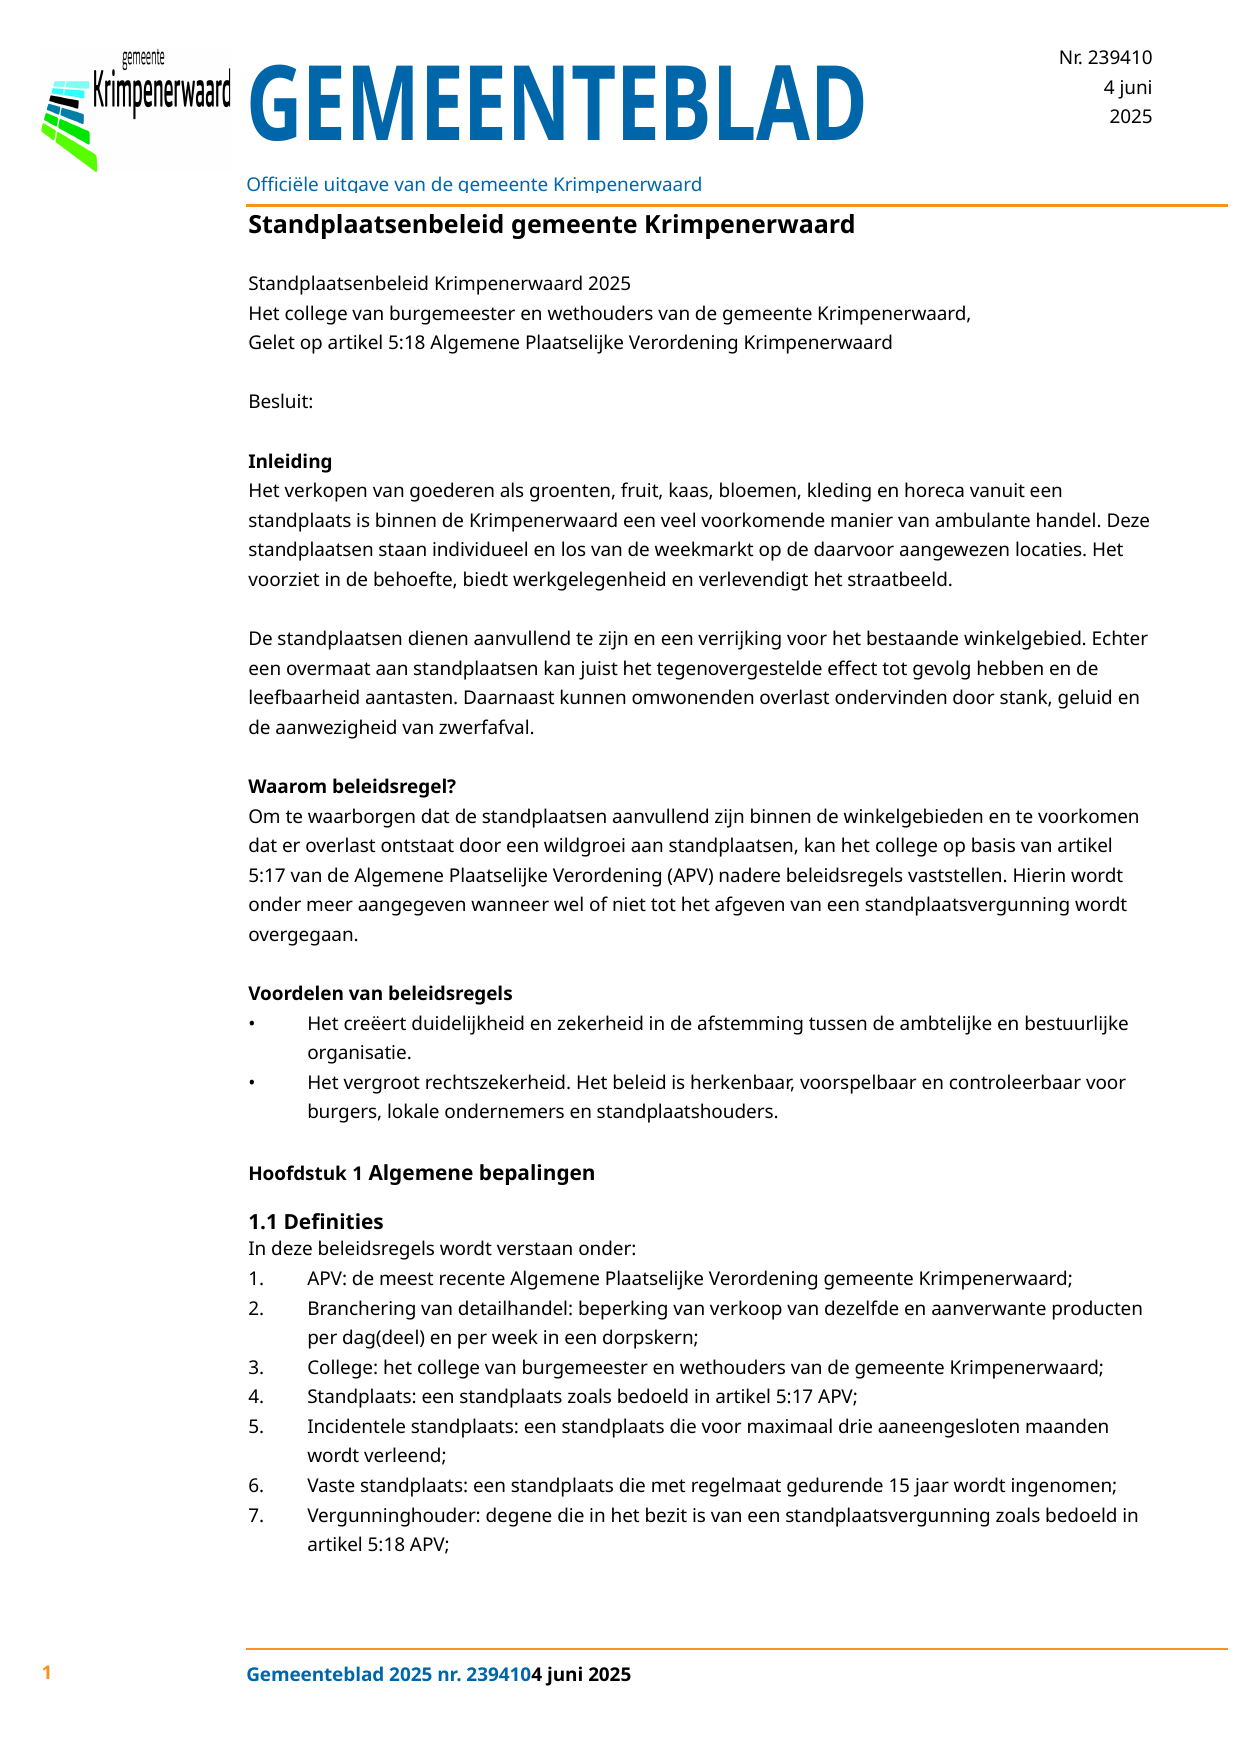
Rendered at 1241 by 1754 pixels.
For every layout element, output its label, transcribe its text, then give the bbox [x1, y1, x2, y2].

text Standplaatsenbeleid Krimpenerwaard 2025 [248, 270, 1152, 296]
list Incidentele standplaats: een standplaats die voor maximaal drie aaneengesloten maanden wordt verleend; [248, 1413, 1152, 1468]
text Standplaatsenbeleid gemeente Krimpenerwaard [248, 207, 1152, 241]
list Branchering van detailhandel: beperking van verkoop van dezelfde en aanverwante producten per dag(deel) en per week in een dorpskern; [248, 1295, 1152, 1350]
list Vaste standplaats: een standplaats die met regelmaat gedurende 15 jaar wordt ingenomen; [248, 1472, 1152, 1498]
text Het college van burgemeester en wethouders van de gemeente Krimpenerwaard, [248, 300, 1152, 326]
list Vergunninghouder: degene die in het bezit is van een standplaatsvergunning zoals bedoeld in artikel 5:18 APV; [248, 1502, 1152, 1557]
list College: het college van burgemeester en wethouders van de gemeente Krimpenerwaard; [248, 1354, 1152, 1379]
text 1.1 Definities [248, 1207, 1152, 1236]
text Het verkopen van goederen als groenten, fruit, kaas, bloemen, kleding en horeca vanuit een standplaats is binnen de Krimpenerwaard een veel voorkomende manier van ambulante handel. Deze standplaatsen staan individueel en los van de weekmarkt op de daarvoor aangewezen locaties. Het voorziet in de behoefte, biedt werkgelegenheid en verlevendigt het straatbeeld. [248, 477, 1152, 592]
picture [41, 47, 231, 172]
text De standplaatsen dienen aanvullend te zijn en een verrijking voor het bestaande winkelgebied. Echter een overmaat aan standplaatsen kan juist het tegenovergestelde effect tot gevolg hebben en de leefbaarheid aantasten. Daarnaast kunnen omwonenden overlast ondervinden door stank, geluid en de aanwezigheid van zwerfafval. [248, 625, 1152, 740]
list Standplaats: een standplaats zoals bedoeld in artikel 5:17 APV; [248, 1383, 1152, 1409]
text Om te waarborgen dat de standplaatsen aanvullend zijn binnen de winkelgebieden en te voorkomen dat er overlast ontstaat door een wildgroei aan standplaatsen, kan het college op basis van artikel 5:17 van de Algemene Plaatselijke Verordening (APV) nadere beleidsregels vaststellen. Hierin wordt onder meer aangegeven wanneer wel of niet tot het afgeven van een standplaatsvergunning wordt overgegaan. [248, 803, 1152, 947]
list APV: de meest recente Algemene Plaatselijke Verordening gemeente Krimpenerwaard; [248, 1265, 1152, 1291]
text Gelet op artikel 5:18 Algemene Plaatselijke Verordening Krimpenerwaard [248, 329, 1152, 355]
text Hoofdstuk 1 Algemene bepalingen [248, 1158, 1152, 1186]
text In deze beleidsregels wordt verstaan onder: [248, 1236, 1152, 1261]
text Inleiding [248, 448, 1152, 473]
text Waarom beleidsregel? [248, 773, 1152, 799]
text Besluit: [248, 389, 1152, 414]
list Het creëert duidelijkheid en zekerheid in de afstemming tussen de ambtelijke en bestuurlijke organisatie. [248, 1010, 1152, 1065]
list Het vergroot rechtszekerheid. Het beleid is herkenbaar, voorspelbaar en controleerbaar voor burgers, lokale ondernemers en standplaatshouders. [248, 1069, 1152, 1124]
text Voordelen van beleidsregels [248, 980, 1152, 1006]
